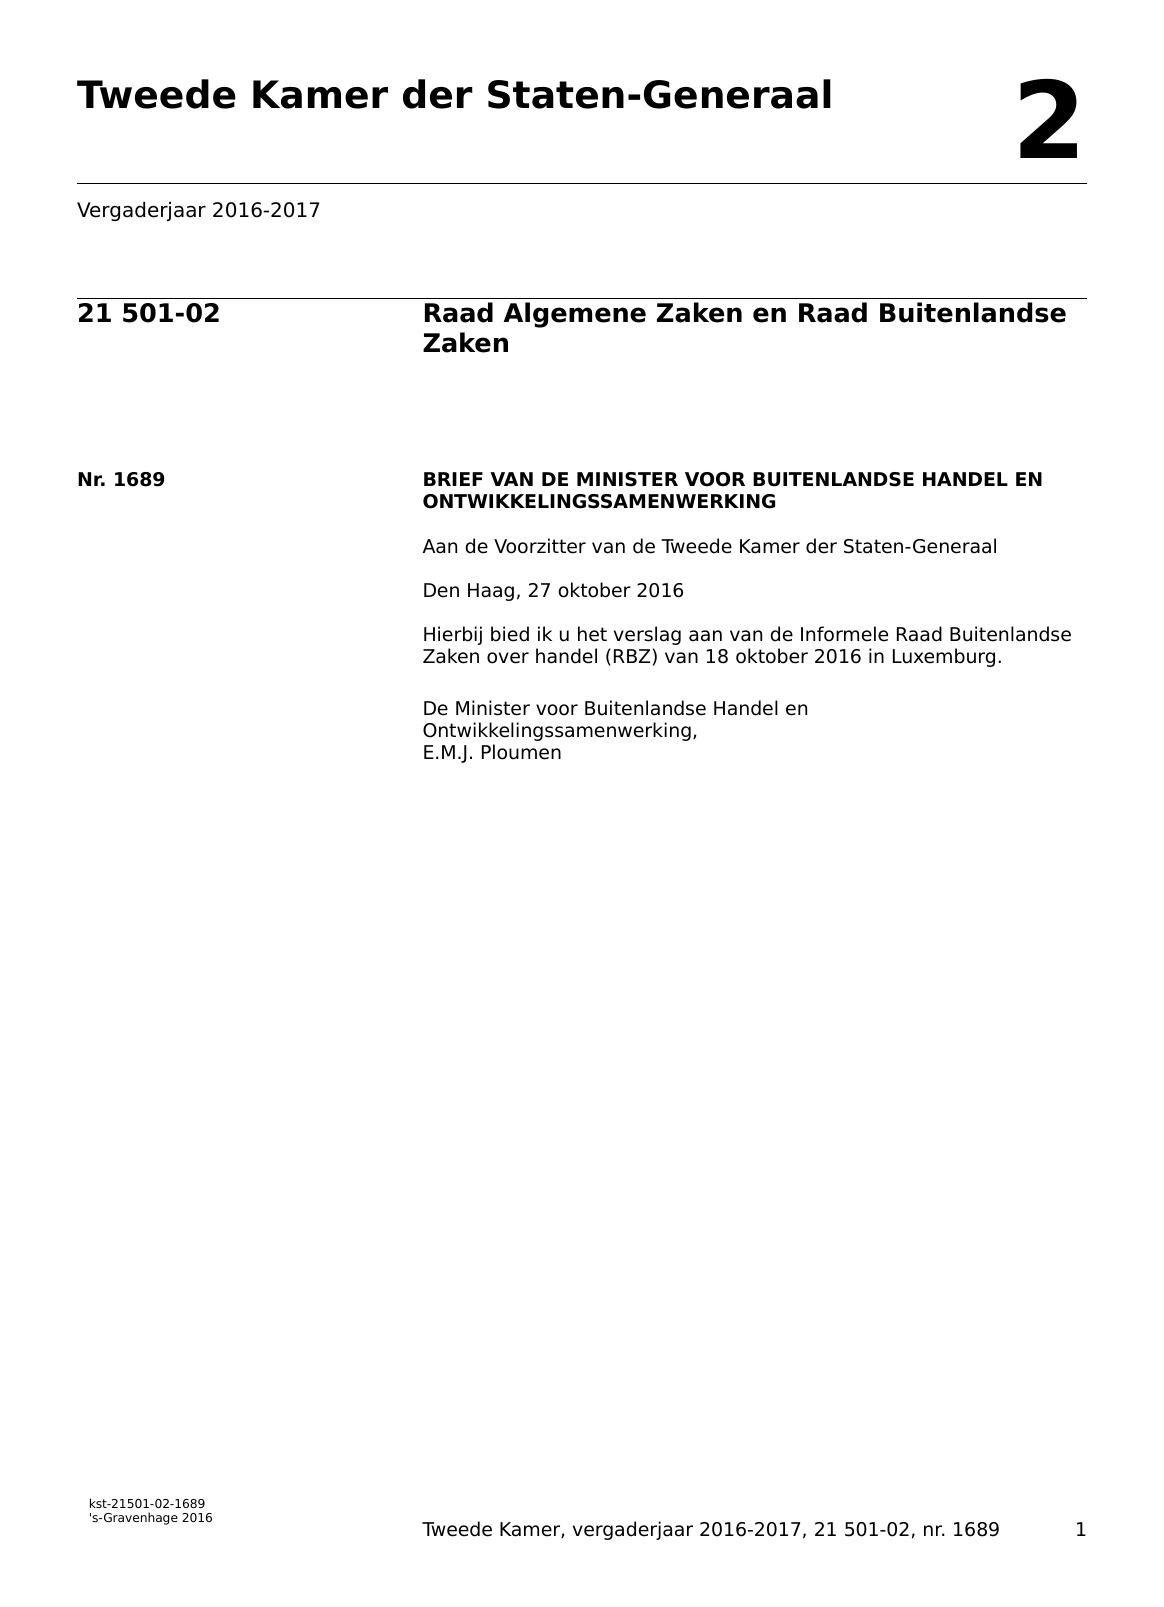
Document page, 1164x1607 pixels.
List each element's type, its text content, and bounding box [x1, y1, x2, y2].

table_header Tweede Kamer der Staten-Generaal [77, 59, 886, 183]
text Den Haag, 27 oktober 2016 [422, 580, 1087, 602]
subtitle Nr. 1689 BRIEF VAN DE MINISTER VOOR BUITENLANDSE HANDEL EN ONTWIKKELINGSSAMENWERKING [77, 469, 1087, 513]
table_header 2 [886, 59, 1087, 183]
subtitle 21 501-02 Raad Algemene Zaken en Raad Buitenlandse Zaken [77, 299, 1087, 358]
text De Minister voor Buitenlandse Handel en Ontwikkelingssamenwerking, E.M.J. Ploumen [422, 698, 1087, 764]
text 's-Gravenhage 2016 [88, 1511, 323, 1525]
text kst-21501-02-1689 [88, 1497, 323, 1511]
table_cell Vergaderjaar 2016-2017 [77, 184, 1087, 298]
text Hierbij bied ik u het verslag aan van de Informele Raad Buitenlandse Zaken over handel (RBZ) van 18 oktober 2016 in Luxemburg. [422, 624, 1087, 668]
text Aan de Voorzitter van de Tweede Kamer der Staten-Generaal [422, 536, 1087, 557]
